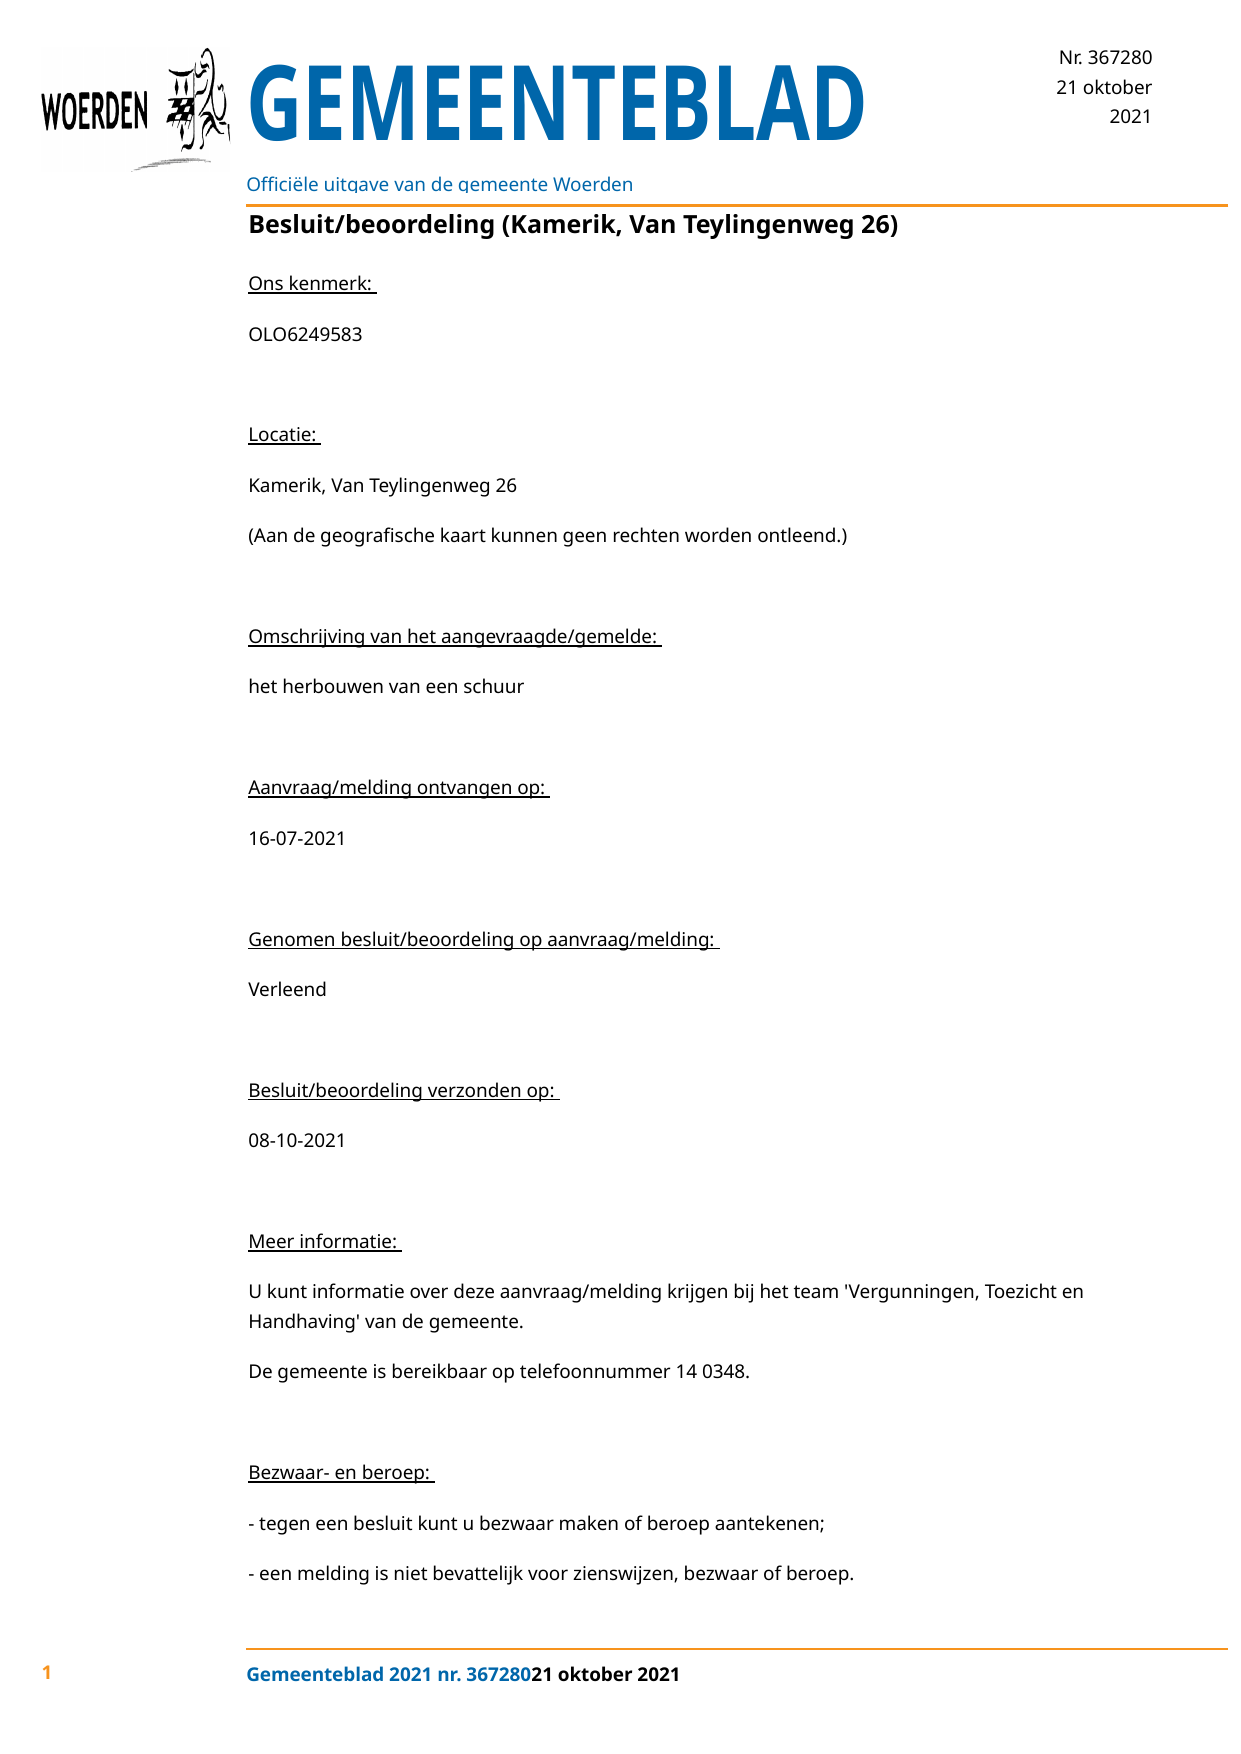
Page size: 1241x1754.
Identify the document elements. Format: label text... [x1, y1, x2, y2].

text 16-07-2021 [248, 825, 1152, 851]
text Omschrijving van het aangevraagde/gemelde: [248, 623, 1152, 649]
text Verleend [248, 976, 1152, 1002]
text - tegen een besluit kunt u bezwaar maken of beroep aantekenen; [248, 1510, 1152, 1536]
text Meer informatie: [248, 1228, 1152, 1254]
text OLO6249583 [248, 321, 1152, 346]
text Ons kenmerk: [248, 270, 1152, 296]
text Aanvraag/melding ontvangen op: [248, 774, 1152, 800]
text Besluit/beoordeling (Kamerik, Van Teylingenweg 26) [248, 207, 1152, 241]
picture [41, 47, 231, 172]
text Besluit/beoordeling verzonden op: [248, 1077, 1152, 1103]
text het herbouwen van een schuur [248, 674, 1152, 699]
text De gemeente is bereikbaar op telefoonnummer 14 0348. [248, 1359, 1152, 1384]
text (Aan de geografische kaart kunnen geen rechten worden ontleend.) [248, 522, 1152, 548]
text U kunt informatie over deze aanvraag/melding krijgen bij het team 'Vergunningen, Toezicht en Handhaving' van de gemeente. [248, 1279, 1152, 1334]
text Kamerik, Van Teylingenweg 26 [248, 472, 1152, 498]
text 08-10-2021 [248, 1127, 1152, 1153]
text Locatie: [248, 422, 1152, 447]
text - een melding is niet bevattelijk voor zienswijzen, bezwaar of beroep. [248, 1560, 1152, 1586]
text Bezwaar- en beroep: [248, 1459, 1152, 1485]
text Genomen besluit/beoordeling op aanvraag/melding: [248, 926, 1152, 951]
